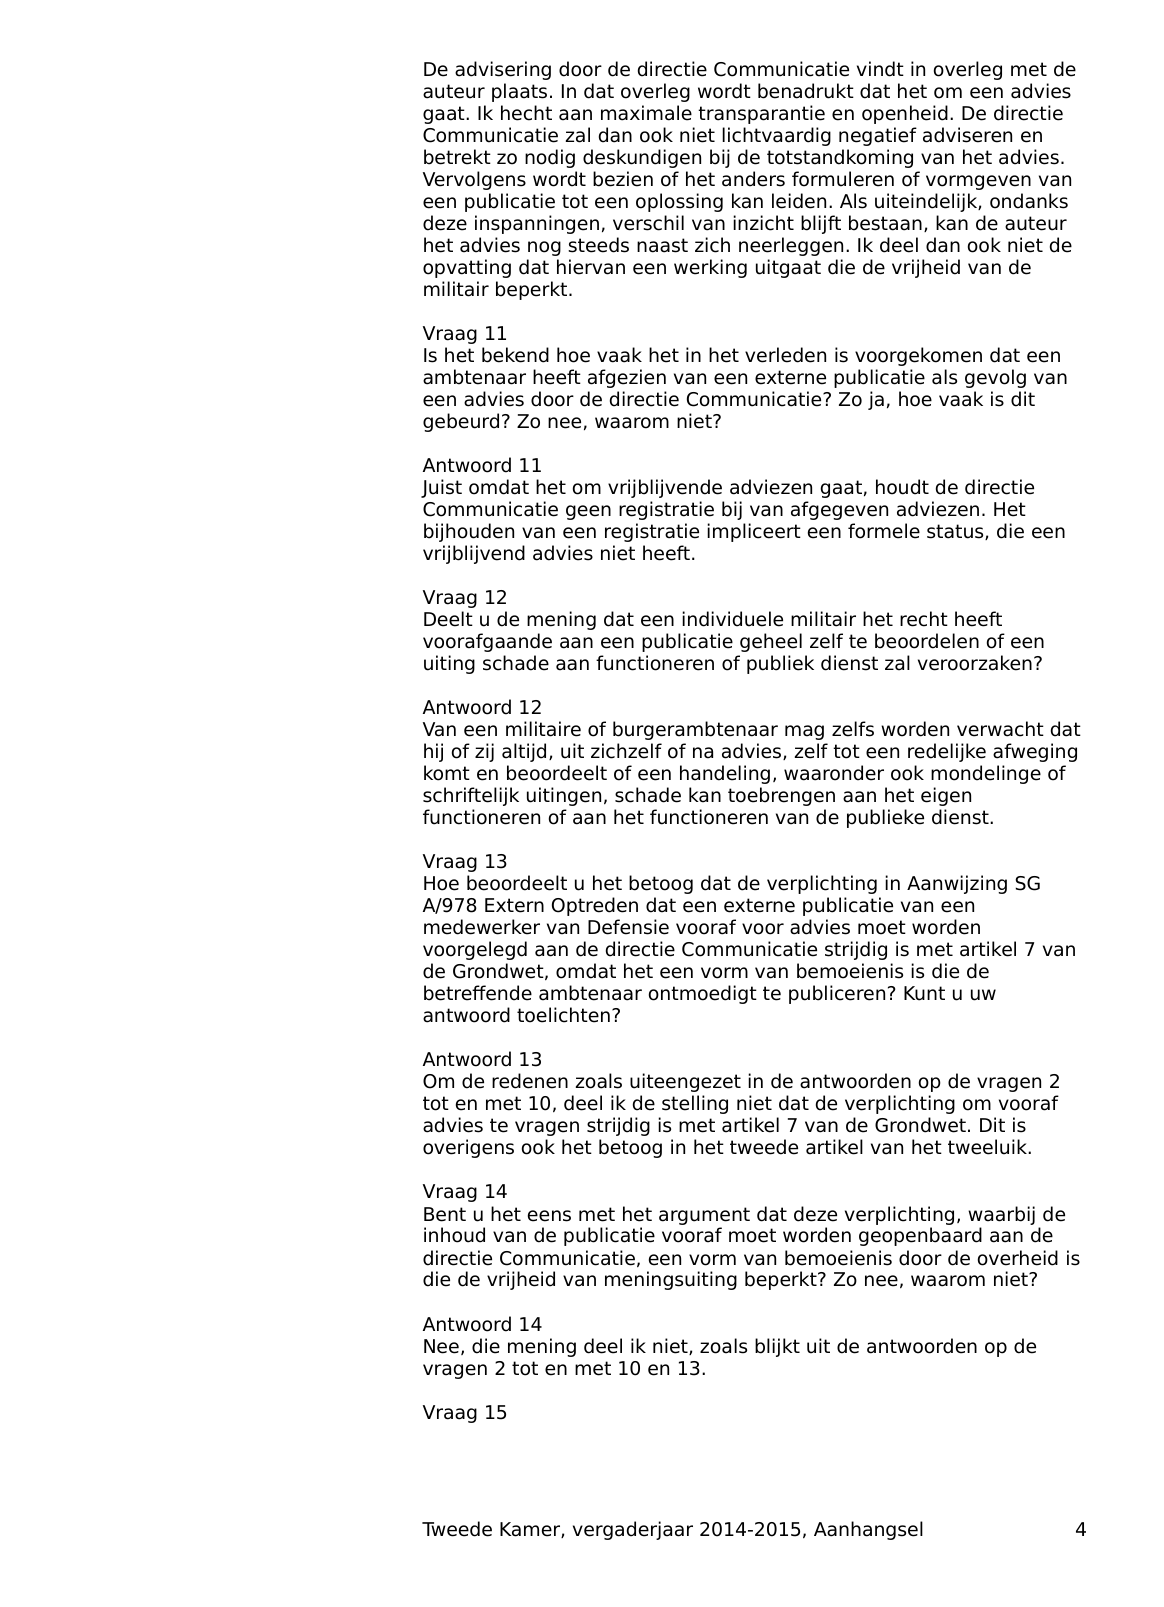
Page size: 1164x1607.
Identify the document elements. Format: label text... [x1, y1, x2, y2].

text Vraag 11 [422, 323, 1087, 345]
text Antwoord 12 [422, 697, 1087, 719]
text Om de redenen zoals uiteengezet in de antwoorden op de vragen 2 tot en met 10, deel ik de stelling niet dat de verplichting om vooraf advies te vragen strijdig is met artikel 7 van de Grondwet. Dit is overigens ook het betoog in het tweede artikel van het tweeluik. [422, 1071, 1087, 1159]
text Vraag 14 [422, 1181, 1087, 1203]
text Deelt u de mening dat een individuele militair het recht heeft voorafgaande aan een publicatie geheel zelf te beoordelen of een uiting schade aan functioneren of publiek dienst zal veroorzaken? [422, 609, 1087, 675]
text De advisering door de directie Communicatie vindt in overleg met de auteur plaats. In dat overleg wordt benadrukt dat het om een advies gaat. Ik hecht aan maximale transparantie en openheid. De directie Communicatie zal dan ook niet lichtvaardig negatief adviseren en betrekt zo nodig deskundigen bij de totstandkoming van het advies. Vervolgens wordt bezien of het anders formuleren of vormgeven van een publicatie tot een oplossing kan leiden. Als uiteindelijk, ondanks deze inspanningen, verschil van inzicht blijft bestaan, kan de auteur het advies nog steeds naast zich neerleggen. Ik deel dan ook niet de opvatting dat hiervan een werking uitgaat die de vrijheid van de militair beperkt. [422, 59, 1087, 301]
text Antwoord 13 [422, 1049, 1087, 1071]
text Van een militaire of burgerambtenaar mag zelfs worden verwacht dat hij of zij altijd, uit zichzelf of na advies, zelf tot een redelijke afweging komt en beoordeelt of een handeling, waaronder ook mondelinge of schriftelijk uitingen, schade kan toebrengen aan het eigen functioneren of aan het functioneren van de publieke dienst. [422, 719, 1087, 829]
text Antwoord 14 [422, 1313, 1087, 1336]
text Bent u het eens met het argument dat deze verplichting, waarbij de inhoud van de publicatie vooraf moet worden geopenbaard aan de directie Communicatie, een vorm van bemoeienis door de overheid is die de vrijheid van meningsuiting beperkt? Zo nee, waarom niet? [422, 1203, 1087, 1291]
text Is het bekend hoe vaak het in het verleden is voorgekomen dat een ambtenaar heeft afgezien van een externe publicatie als gevolg van een advies door de directie Communicatie? Zo ja, hoe vaak is dit gebeurd? Zo nee, waarom niet? [422, 345, 1087, 433]
text Nee, die mening deel ik niet, zoals blijkt uit de antwoorden op de vragen 2 tot en met 10 en 13. [422, 1336, 1087, 1379]
text Hoe beoordeelt u het betoog dat de verplichting in Aanwijzing SG A/978 Extern Optreden dat een externe publicatie van een medewerker van Defensie vooraf voor advies moet worden voorgelegd aan de directie Communicatie strijdig is met artikel 7 van de Grondwet, omdat het een vorm van bemoeienis is die de betreffende ambtenaar ontmoedigt te publiceren? Kunt u uw antwoord toelichten? [422, 873, 1087, 1027]
text Vraag 12 [422, 587, 1087, 609]
text Juist omdat het om vrijblijvende adviezen gaat, houdt de directie Communicatie geen registratie bij van afgegeven adviezen. Het bijhouden van een registratie impliceert een formele status, die een vrijblijvend advies niet heeft. [422, 477, 1087, 565]
text Vraag 15 [422, 1402, 1087, 1424]
text Antwoord 11 [422, 455, 1087, 477]
text Vraag 13 [422, 851, 1087, 873]
